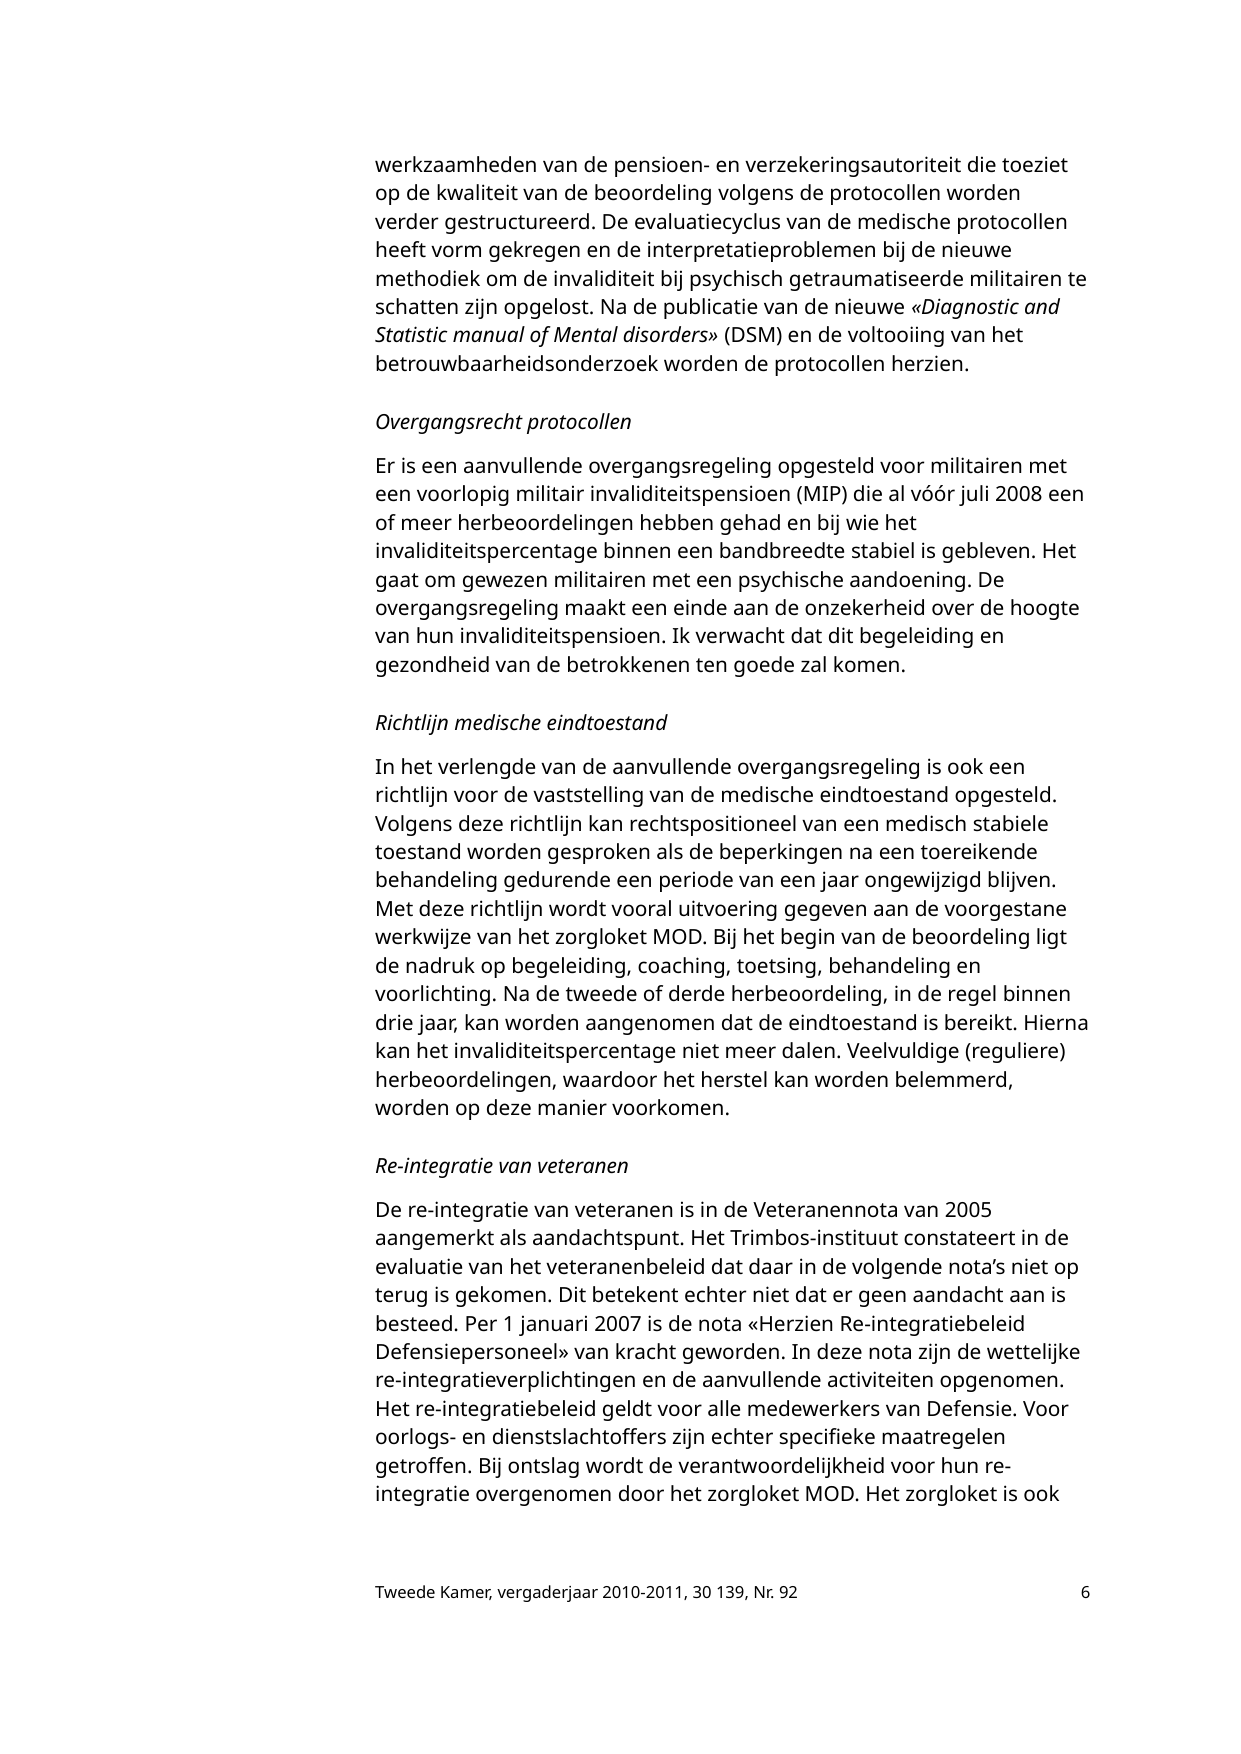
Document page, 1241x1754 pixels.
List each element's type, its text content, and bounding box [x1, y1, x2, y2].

text Overgangsrecht protocollen [375, 407, 1090, 436]
text Re-integratie van veteranen [375, 1152, 1090, 1180]
text Er is een aanvullende overgangsregeling opgesteld voor militairen met een voorlopig militair invaliditeitspensioen (MIP) die al vóór juli 2008 een of meer herbeoordelingen hebben gehad en bij wie het invaliditeitspercentage binnen een bandbreedte stabiel is gebleven. Het gaat om gewezen militairen met een psychische aandoening. De overgangsregeling maakt een einde aan de onzekerheid over de hoogte van hun invaliditeitspensioen. Ik verwacht dat dit begeleiding en gezondheid van de betrokkenen ten goede zal komen. [375, 451, 1090, 678]
text Richtlijn medische eindtoestand [375, 708, 1090, 737]
text De re-integratie van veteranen is in de Veteranennota van 2005 aangemerkt als aandachtspunt. Het Trimbos-instituut constateert in de evaluatie van het veteranenbeleid dat daar in de volgende nota’s niet op terug is gekomen. Dit betekent echter niet dat er geen aandacht aan is besteed. Per 1 januari 2007 is de nota «Herzien Re-integratiebeleid Defensiepersoneel» van kracht geworden. In deze nota zijn de wettelijke re-integratieverplichtingen en de aanvullende activiteiten opgenomen. Het re-integratiebeleid geldt voor alle medewerkers van Defensie. Voor oorlogs- en dienstslachtoffers zijn echter specifieke maatregelen getroffen. Bij ontslag wordt de verantwoordelijkheid voor hun re-integratie overgenomen door het zorgloket MOD. Het zorgloket is ook [375, 1195, 1090, 1508]
text In het verlengde van de aanvullende overgangsregeling is ook een richtlijn voor de vaststelling van de medische eindtoestand opgesteld. Volgens deze richtlijn kan rechtspositioneel van een medisch stabiele toestand worden gesproken als de beperkingen na een toereikende behandeling gedurende een periode van een jaar ongewijzigd blijven. Met deze richtlijn wordt vooral uitvoering gegeven aan de voorgestane werkwijze van het zorgloket MOD. Bij het begin van de beoordeling ligt de nadruk op begeleiding, coaching, toetsing, behandeling en voorlichting. Na de tweede of derde herbeoordeling, in de regel binnen drie jaar, kan worden aangenomen dat de eindtoestand is bereikt. Hierna kan het invaliditeitspercentage niet meer dalen. Veelvuldige (reguliere) herbeoordelingen, waardoor het herstel kan worden belemmerd, worden op deze manier voorkomen. [375, 752, 1090, 1122]
text werkzaamheden van de pensioen- en verzekeringsautoriteit die toeziet op de kwaliteit van de beoordeling volgens de protocollen worden verder gestructureerd. De evaluatiecyclus van de medische protocollen heeft vorm gekregen en de interpretatieproblemen bij de nieuwe methodiek om de invaliditeit bij psychisch getraumatiseerde militairen te schatten zijn opgelost. Na de publicatie van de nieuwe «Diagnostic and Statistic manual of Mental disorders» (DSM) en de voltooiing van het betrouwbaarheidsonderzoek worden de protocollen herzien. [375, 150, 1090, 377]
